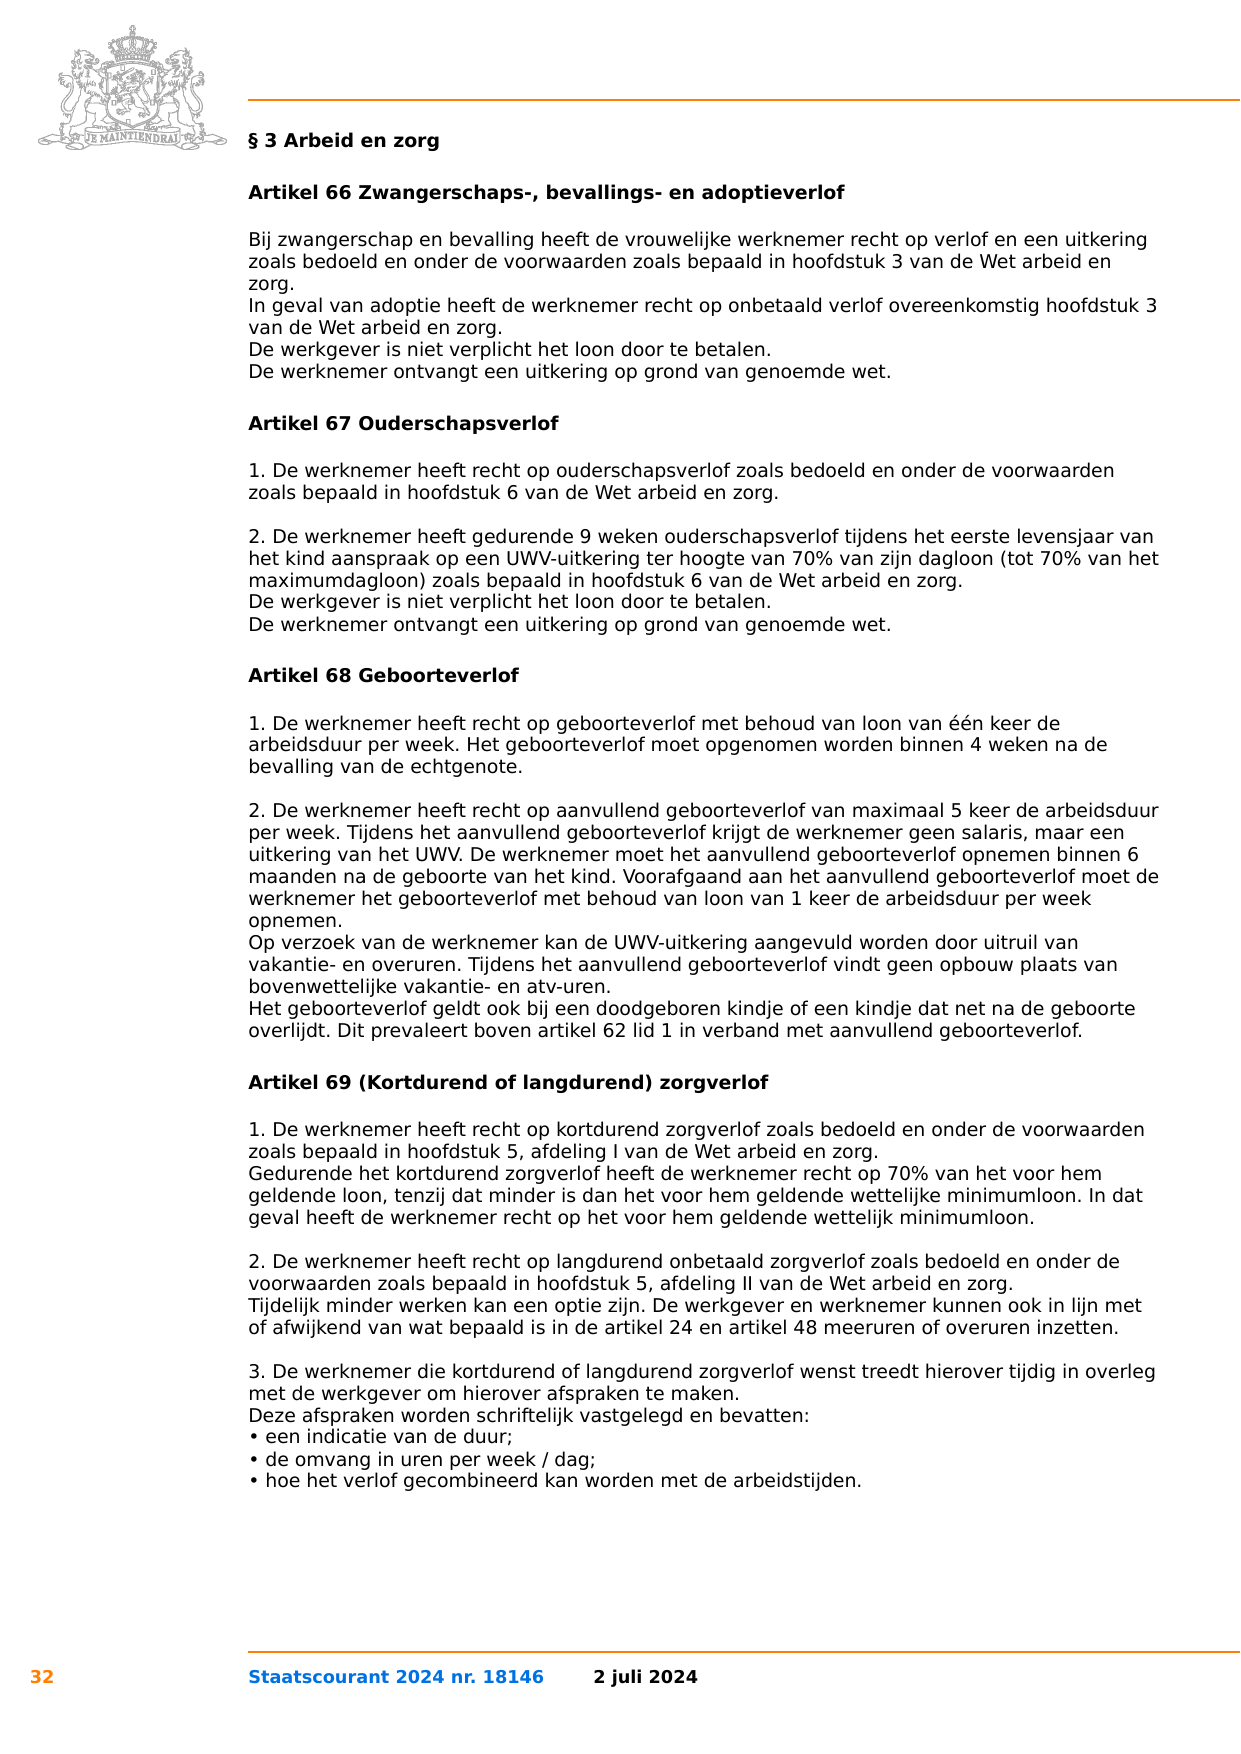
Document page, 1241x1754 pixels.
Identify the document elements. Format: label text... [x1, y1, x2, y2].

text 1. De werknemer heeft recht op ouderschapsverlof zoals bedoeld en onder de voorwaarden zoals bepaald in hoofdstuk 6 van de Wet arbeid en zorg. [248, 460, 1163, 504]
text • hoe het verlof gecombineerd kan worden met de arbeidstijden. [248, 1470, 1163, 1492]
text Deze afspraken worden schriftelijk vastgelegd en bevatten: [248, 1404, 1163, 1426]
text 2. De werknemer heeft gedurende 9 weken ouderschapsverlof tijdens het eerste levensjaar van het kind aanspraak op een UWV-uitkering ter hoogte van 70% van zijn dagloon (tot 70% van het maximumdagloon) zoals bepaald in hoofdstuk 6 van de Wet arbeid en zorg. [248, 526, 1163, 591]
text Het geboorteverlof geldt ook bij een doodgeboren kindje of een kindje dat net na de geboorte overlijdt. Dit prevaleert boven artikel 62 lid 1 in verband met aanvullend geboorteverlof. [248, 998, 1163, 1042]
text De werknemer ontvangt een uitkering op grond van genoemde wet. [248, 613, 1163, 635]
text 1. De werknemer heeft recht op geboorteverlof met behoud van loon van één keer de arbeidsduur per week. Het geboorteverlof moet opgenomen worden binnen 4 weken na de bevalling van de echtgenote. [248, 712, 1163, 778]
subtitle Artikel 67 Ouderschapsverlof [248, 413, 1163, 435]
subtitle Artikel 69 (Kortdurend of langdurend) zorgverlof [248, 1072, 1163, 1094]
subtitle Artikel 66 Zwangerschaps-, bevallings- en adoptieverlof [248, 182, 1163, 204]
text Bij zwangerschap en bevalling heeft de vrouwelijke werknemer recht op verlof en een uitkering zoals bedoeld en onder de voorwaarden zoals bepaald in hoofdstuk 3 van de Wet arbeid en zorg. [248, 229, 1163, 295]
text Tijdelijk minder werken kan een optie zijn. De werkgever en werknemer kunnen ook in lijn met of afwijkend van wat bepaald is in de artikel 24 en artikel 48 meeruren of overuren inzetten. [248, 1295, 1163, 1339]
text De werkgever is niet verplicht het loon door te betalen. [248, 339, 1163, 361]
text • een indicatie van de duur; [248, 1426, 1163, 1448]
text De werkgever is niet verplicht het loon door te betalen. [248, 591, 1163, 613]
text 1. De werknemer heeft recht op kortdurend zorgverlof zoals bedoeld en onder de voorwaarden zoals bepaald in hoofdstuk 5, afdeling I van de Wet arbeid en zorg. [248, 1119, 1163, 1163]
text 3. De werknemer die kortdurend of langdurend zorgverlof wenst treedt hierover tijdig in overleg met de werkgever om hierover afspraken te maken. [248, 1361, 1163, 1404]
text Op verzoek van de werknemer kan de UWV-uitkering aangevuld worden door uitruil van vakantie- en overuren. Tijdens het aanvullend geboorteverlof vindt geen opbouw plaats van bovenwettelijke vakantie- en atv-uren. [248, 932, 1163, 998]
subtitle § 3 Arbeid en zorg [248, 130, 1163, 152]
subtitle Artikel 68 Geboorteverlof [248, 665, 1163, 687]
text • de omvang in uren per week / dag; [248, 1448, 1163, 1470]
text De werknemer ontvangt een uitkering op grond van genoemde wet. [248, 361, 1163, 383]
text Gedurende het kortdurend zorgverlof heeft de werknemer recht op 70% van het voor hem geldende loon, tenzij dat minder is dan het voor hem geldende wettelijke minimumloon. In dat geval heeft de werknemer recht op het voor hem geldende wettelijk minimumloon. [248, 1163, 1163, 1229]
text 2. De werknemer heeft recht op aanvullend geboorteverlof van maximaal 5 keer de arbeidsduur per week. Tijdens het aanvullend geboorteverlof krijgt de werknemer geen salaris, maar een uitkering van het UWV. De werknemer moet het aanvullend geboorteverlof opnemen binnen 6 maanden na de geboorte van het kind. Voorafgaand aan het aanvullend geboorteverlof moet de werknemer het geboorteverlof met behoud van loon van 1 keer de arbeidsduur per week opnemen. [248, 800, 1163, 932]
text In geval van adoptie heeft de werknemer recht op onbetaald verlof overeenkomstig hoofdstuk 3 van de Wet arbeid en zorg. [248, 295, 1163, 339]
text 2. De werknemer heeft recht op langdurend onbetaald zorgverlof zoals bedoeld en onder de voorwaarden zoals bepaald in hoofdstuk 5, afdeling II van de Wet arbeid en zorg. [248, 1251, 1163, 1295]
picture [38, 25, 227, 150]
